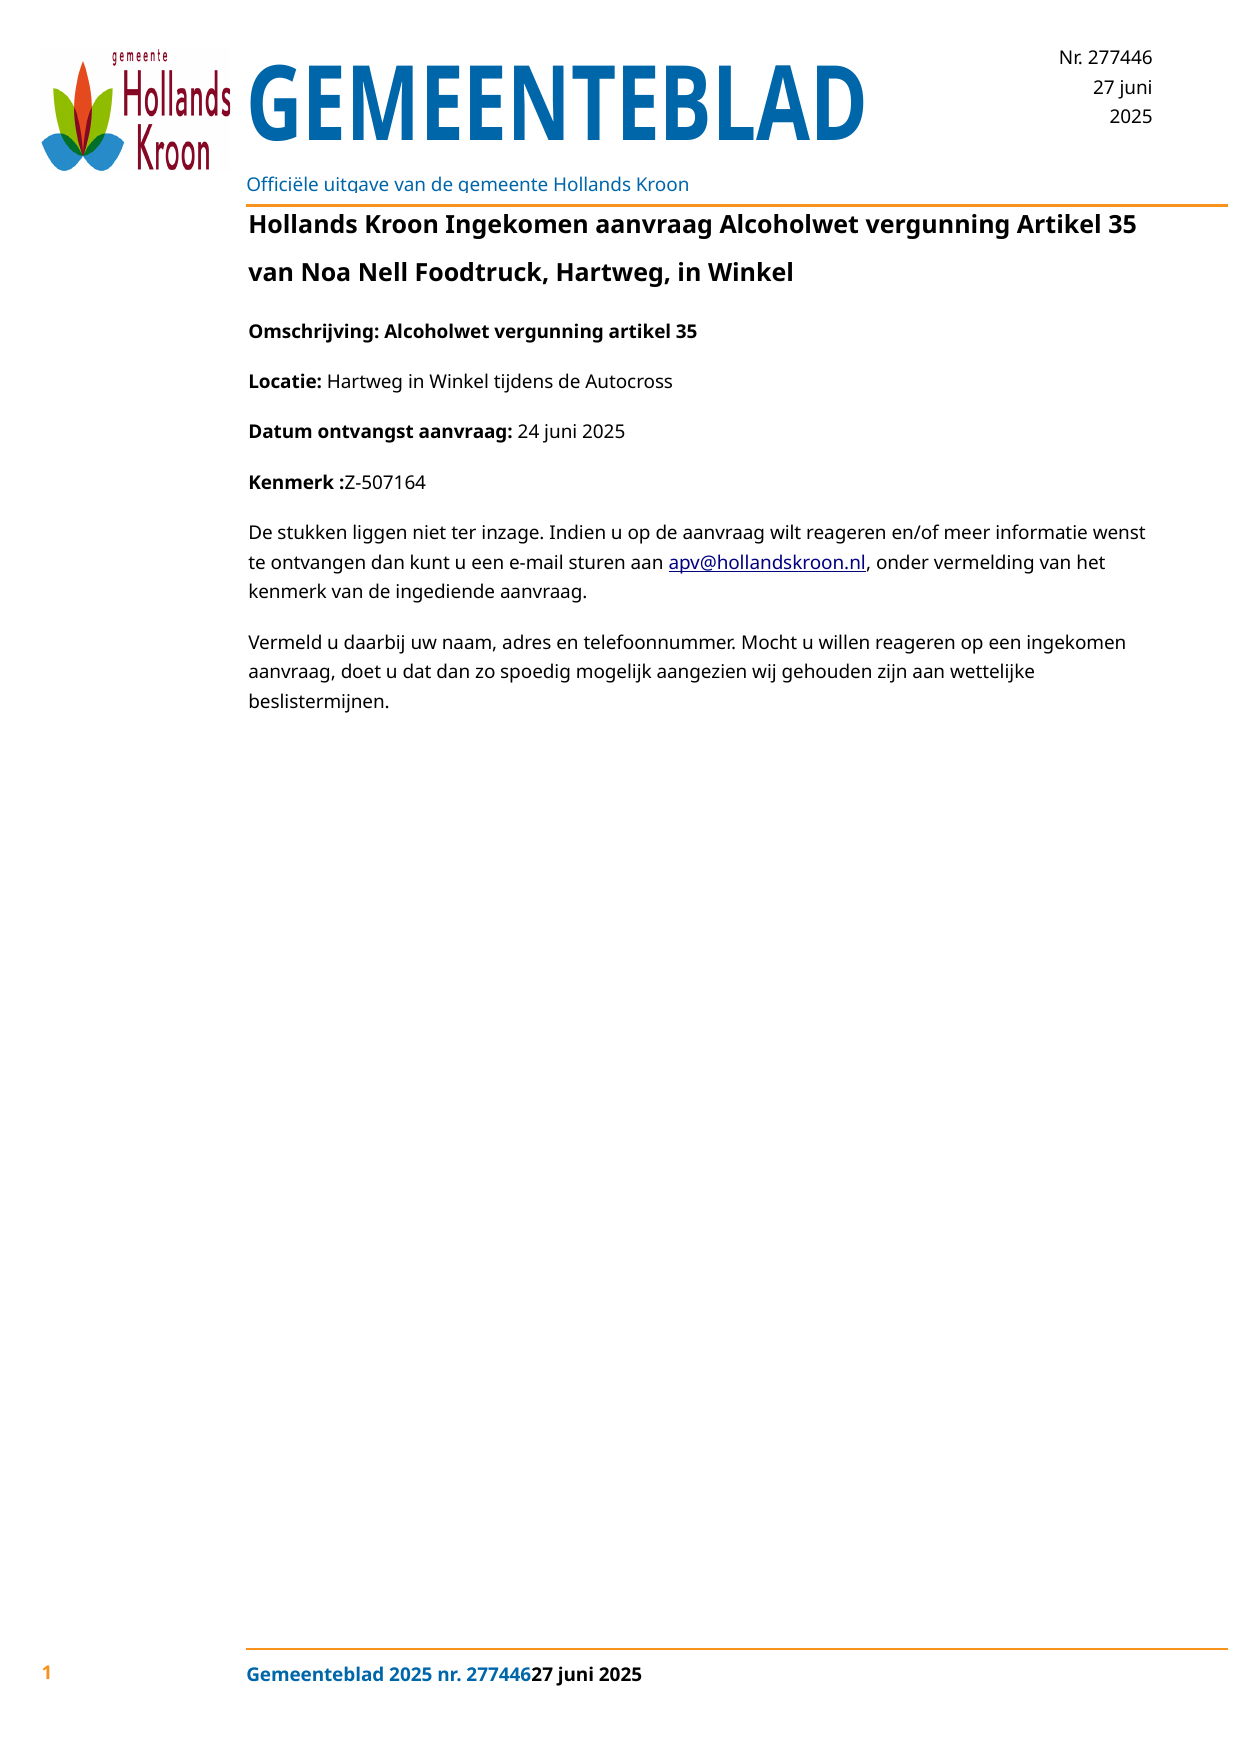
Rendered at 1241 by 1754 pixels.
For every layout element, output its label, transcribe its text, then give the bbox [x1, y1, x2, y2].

text Omschrijving: Alcoholwet vergunning artikel 35 [248, 318, 1152, 344]
picture [41, 47, 231, 172]
text Hollands Kroon Ingekomen aanvraag Alcoholwet vergunning Artikel 35 van Noa Nell Foodtruck, Hartweg, in Winkel [248, 207, 1152, 288]
text Vermeld u daarbij uw naam, adres en telefoonnummer. Mocht u willen reageren op een ingekomen aanvraag, doet u dat dan zo spoedig mogelijk aangezien wij gehouden zijn aan wettelijke beslistermijnen. [248, 629, 1152, 714]
text Kenmerk :Z-507164 [248, 469, 1152, 495]
text De stukken liggen niet ter inzage. Indien u op de aanvraag wilt reageren en/of meer informatie wenst te ontvangen dan kunt u een e-mail sturen aan apv@hollandskroon.nl, onder vermelding van het kenmerk van de ingediende aanvraag. [248, 519, 1152, 604]
text Locatie: Hartweg in Winkel tijdens de Autocross [248, 368, 1152, 394]
text Datum ontvangst aanvraag: 24 juni 2025 [248, 419, 1152, 444]
